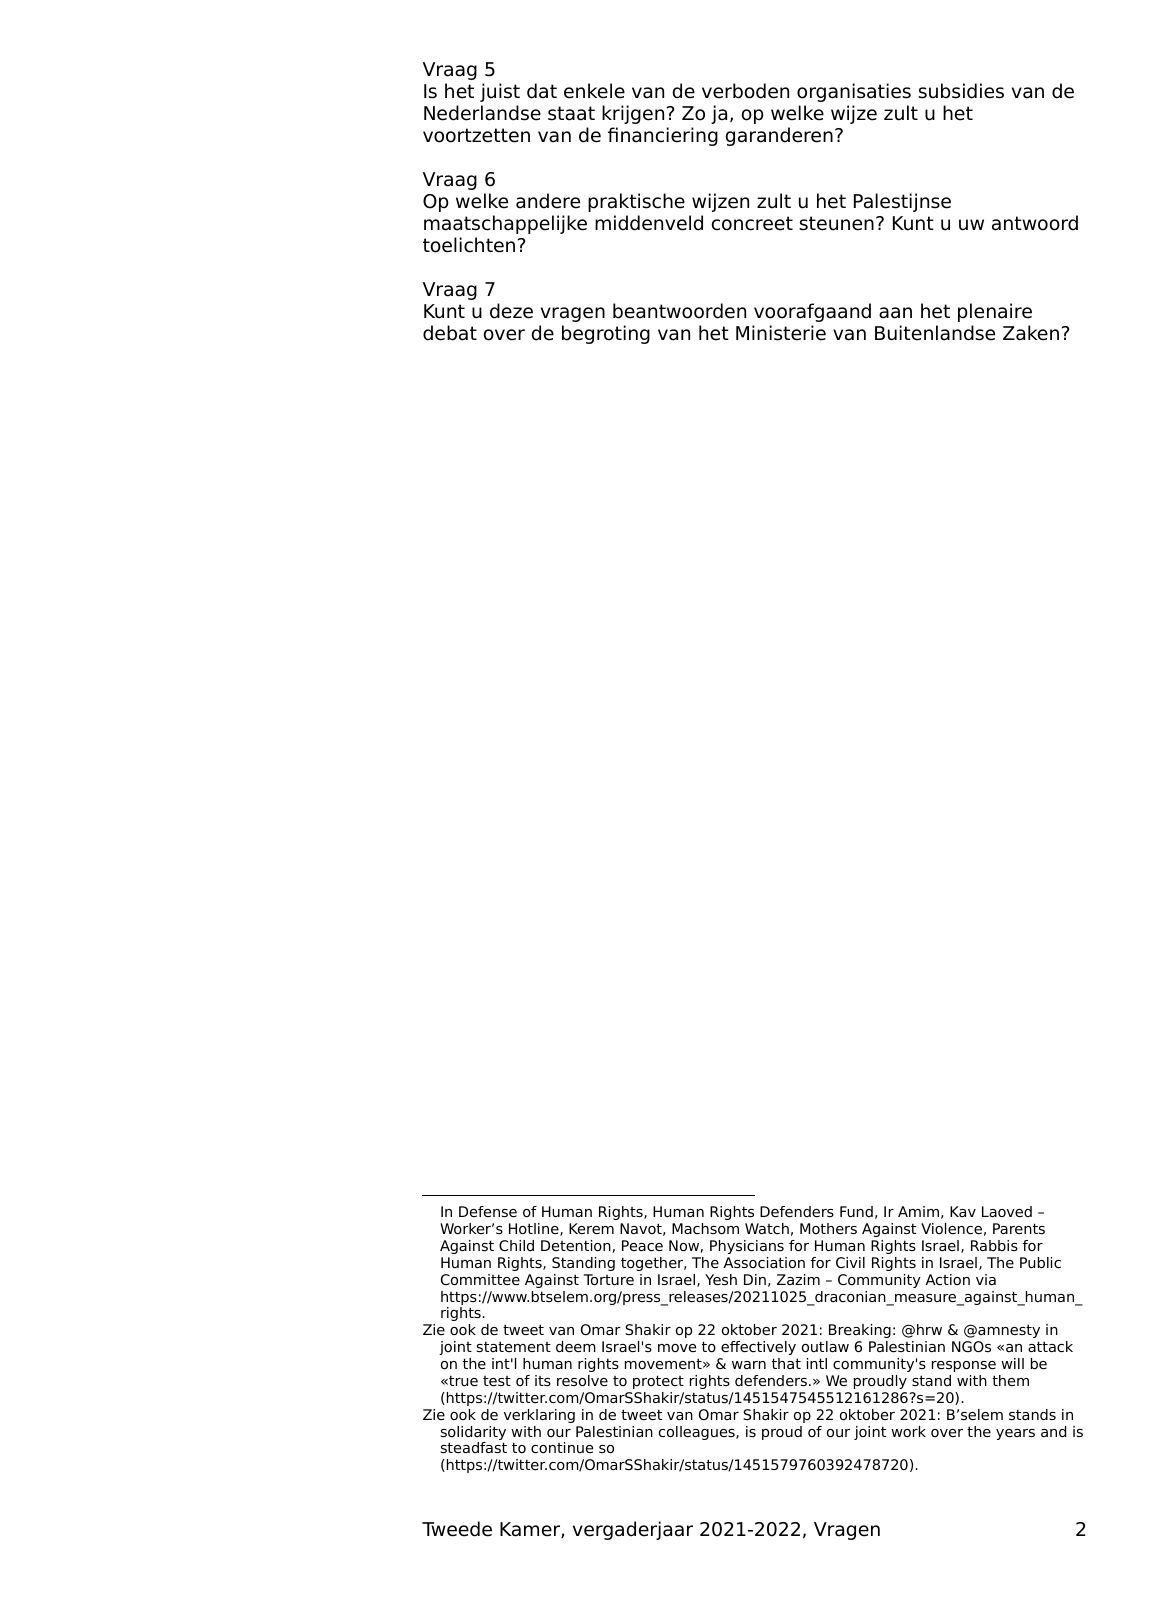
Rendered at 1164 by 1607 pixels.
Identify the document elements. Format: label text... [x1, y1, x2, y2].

text Zie ook de tweet van Omar Shakir op 22 oktober 2021: Breaking: @hrw & @amnesty in joint statement deem Israel's move to effectively outlaw 6 Palestinian NGOs «an attack on the int'l human rights movement» & warn that intl community's response will be «true test of its resolve to protect rights defenders.» We proudly stand with them (https://twitter.com/OmarSShakir/status/1451547545512161286?s=20). [422, 1322, 1087, 1407]
text In Defense of Human Rights, Human Rights Defenders Fund, Ir Amim, Kav Laoved – Worker’s Hotline, Kerem Navot, Machsom Watch, Mothers Against Violence, Parents Against Child Detention, Peace Now, Physicians for Human Rights Israel, Rabbis for Human Rights, Standing together, The Association for Civil Rights in Israel, The Public Committee Against Torture in Israel, Yesh Din, Zazim – Community Action via https://www.btselem.org/press_releases/20211025_draconian_measure_against_human_rights. [422, 1204, 1087, 1322]
text Op welke andere praktische wijzen zult u het Palestijnse maatschappelijke middenveld concreet steunen? Kunt u uw antwoord toelichten? [422, 191, 1087, 257]
text Is het juist dat enkele van de verboden organisaties subsidies van de Nederlandse staat krijgen? Zo ja, op welke wijze zult u het voortzetten van de financiering garanderen? [422, 81, 1087, 147]
text Kunt u deze vragen beantwoorden voorafgaand aan het plenaire debat over de begroting van het Ministerie van Buitenlandse Zaken? [422, 301, 1087, 345]
text Vraag 7 [422, 279, 1087, 301]
text Vraag 5 [422, 59, 1087, 81]
text Zie ook de verklaring in de tweet van Omar Shakir op 22 oktober 2021: B’selem stands in solidarity with our Palestinian colleagues, is proud of our joint work over the years and is steadfast to continue so (https://twitter.com/OmarSShakir/status/1451579760392478720). [422, 1407, 1087, 1474]
text Vraag 6 [422, 169, 1087, 191]
